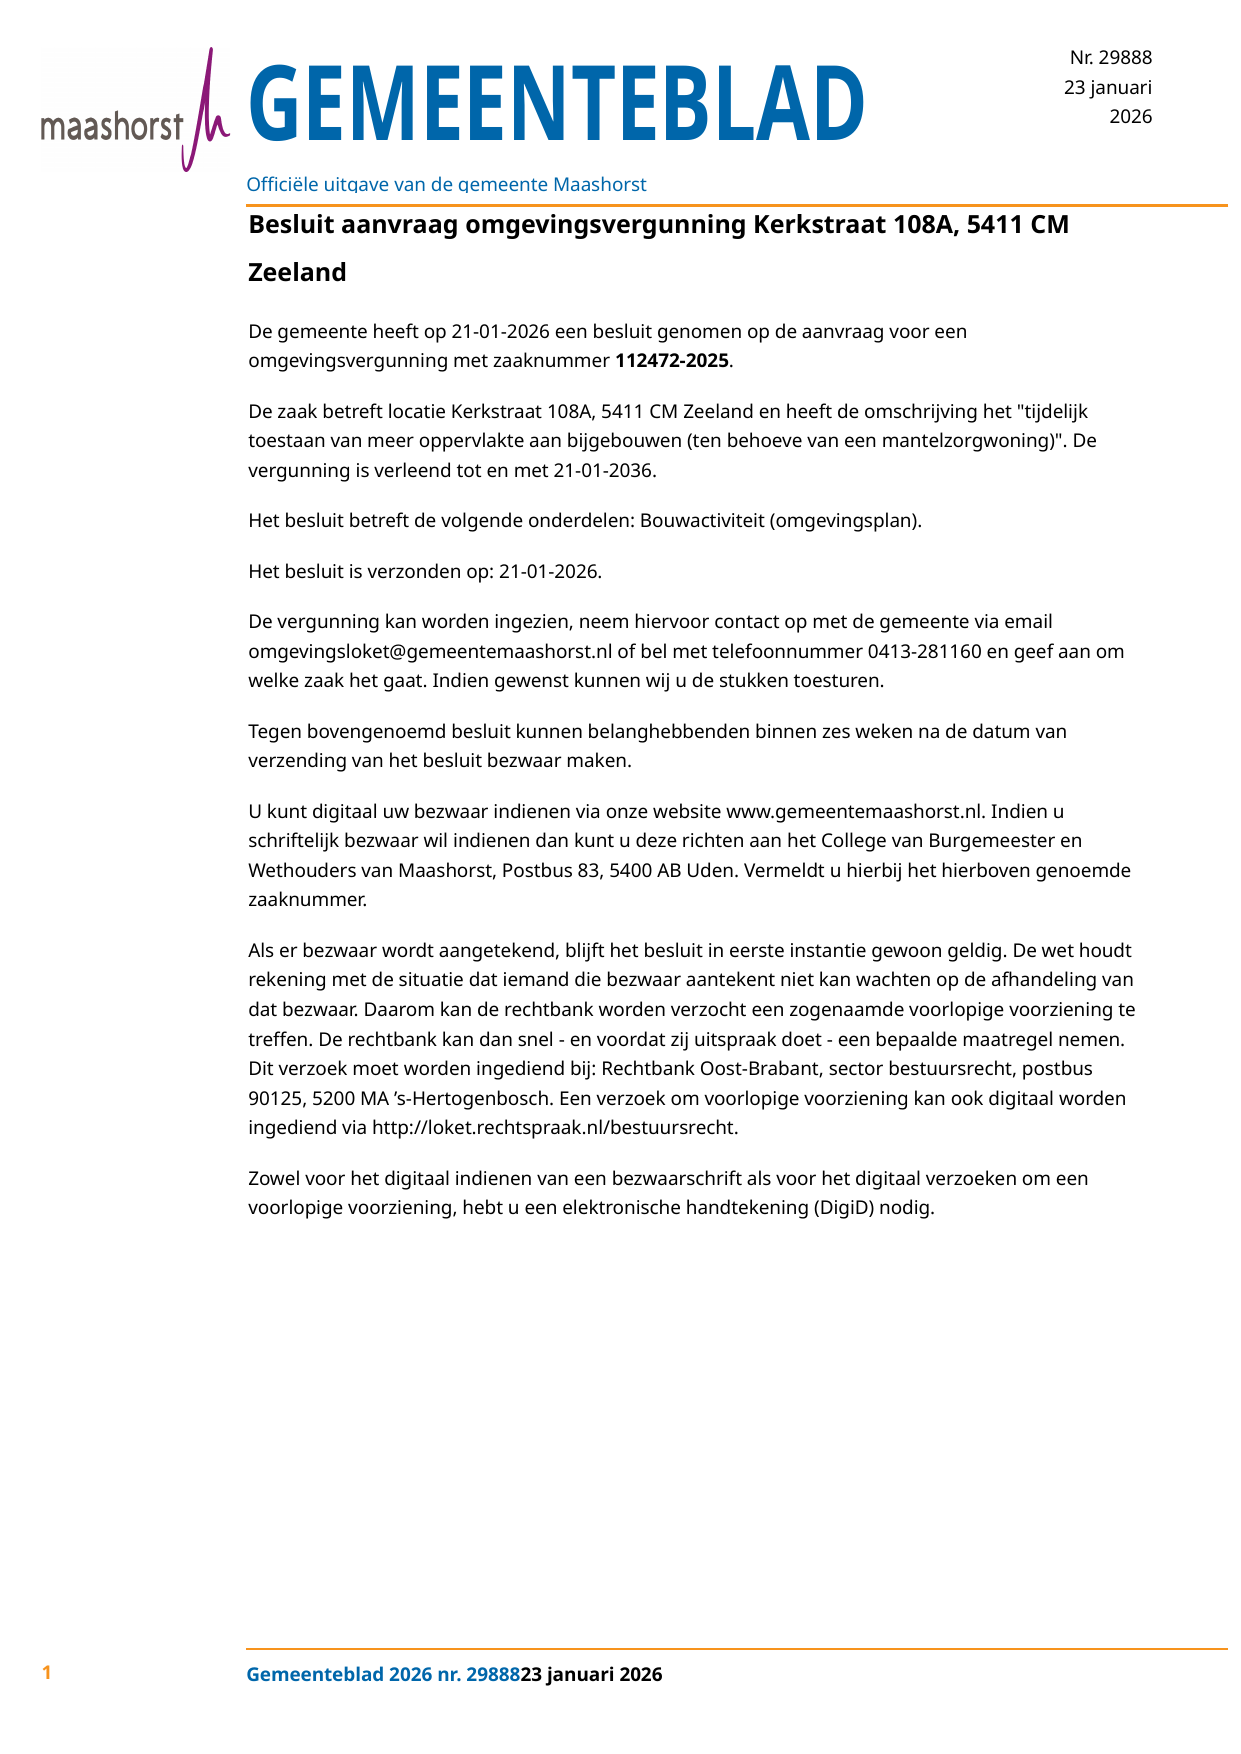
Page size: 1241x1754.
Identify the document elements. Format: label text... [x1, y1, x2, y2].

text Zowel voor het digitaal indienen van een bezwaarschrift als voor het digitaal verzoeken om een voorlopige voorziening, hebt u een elektronische handtekening (DigiD) nodig. [248, 1165, 1152, 1220]
text Als er bezwaar wordt aangetekend, blijft het besluit in eerste instantie gewoon geldig. De wet houdt rekening met de situatie dat iemand die bezwaar aantekent niet kan wachten op de afhandeling van dat bezwaar. Daarom kan de rechtbank worden verzocht een zogenaamde voorlopige voorziening te treffen. De rechtbank kan dan snel - en voordat zij uitspraak doet - een bepaalde maatregel nemen. Dit verzoek moet worden ingediend bij: Rechtbank Oost-Brabant, sector bestuursrecht, postbus 90125, 5200 MA ’s-Hertogenbosch. Een verzoek om voorlopige voorziening kan ook digitaal worden ingediend via http://loket.rechtspraak.nl/bestuursrecht. [248, 937, 1152, 1140]
picture [41, 47, 231, 172]
text U kunt digitaal uw bezwaar indienen via onze website www.gemeentemaashorst.nl. Indien u schriftelijk bezwaar wil indienen dan kunt u deze richten aan het College van Burgemeester en Wethouders van Maashorst, Postbus 83, 5400 AB Uden. Vermeldt u hierbij het hierboven genoemde zaaknummer. [248, 798, 1152, 912]
text De gemeente heeft op 21-01-2026 een besluit genomen op de aanvraag voor een omgevingsvergunning met zaaknummer 112472-2025. [248, 318, 1152, 373]
text Tegen bovengenoemd besluit kunnen belanghebbenden binnen zes weken na de datum van verzending van het besluit bezwaar maken. [248, 718, 1152, 773]
text De zaak betreft locatie Kerkstraat 108A, 5411 CM Zeeland en heeft de omschrijving het "tijdelijk toestaan van meer oppervlakte aan bijgebouwen (ten behoeve van een mantelzorgwoning)". De vergunning is verleend tot en met 21-01-2036. [248, 398, 1152, 483]
text Besluit aanvraag omgevingsvergunning Kerkstraat 108A, 5411 CM Zeeland [248, 207, 1152, 288]
text Het besluit betreft de volgende onderdelen: Bouwactiviteit (omgevingsplan). [248, 507, 1152, 533]
text De vergunning kan worden ingezien, neem hiervoor contact op met de gemeente via email omgevingsloket@gemeentemaashorst.nl of bel met telefoonnummer 0413-281160 en geef aan om welke zaak het gaat. Indien gewenst kunnen wij u de stukken toesturen. [248, 608, 1152, 693]
text Het besluit is verzonden op: 21-01-2026. [248, 558, 1152, 584]
